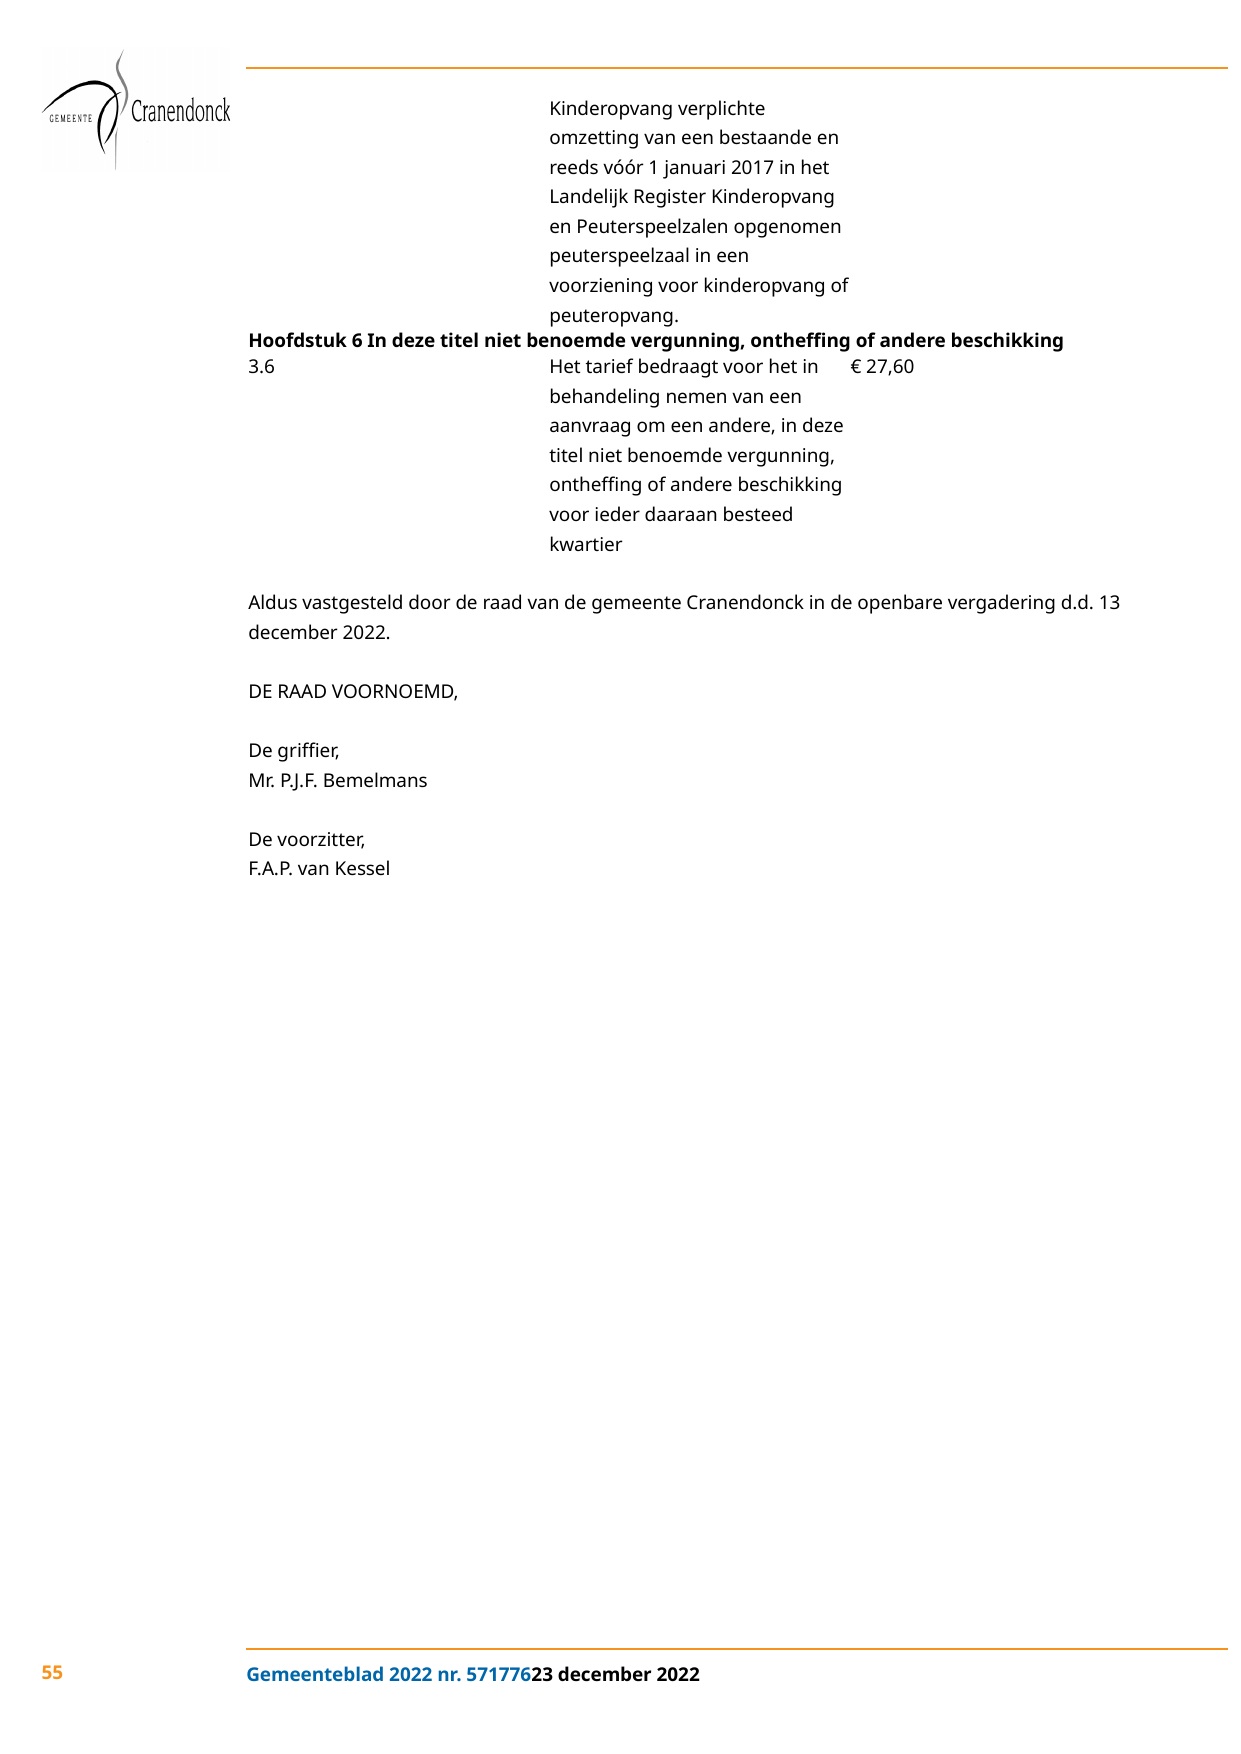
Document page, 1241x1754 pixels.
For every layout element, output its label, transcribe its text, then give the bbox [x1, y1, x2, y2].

table_cell Hoofdstuk 6 In deze titel niet benoemde vergunning, ontheffing of andere beschikking [248, 328, 1152, 353]
text F.A.P. van Kessel [248, 856, 1152, 881]
text Mr. P.J.F. Bemelmans [248, 767, 1152, 793]
text De voorzitter, [248, 826, 1152, 852]
text Aldus vastgesteld door de raad van de gemeente Cranendonck in de openbare vergadering d.d. 13 december 2022. [248, 589, 1152, 645]
table_cell Kinderopvang verplichte omzetting van een bestaande en reeds vóór 1 januari 2017 in het Landelijk Register Kinderopvang en Peuterspeelzalen opgenomen peuterspeelzaal in een voorziening voor kinderopvang of peuteropvang. [549, 95, 850, 328]
table_cell [248, 95, 549, 328]
picture [41, 47, 231, 172]
table_cell Het tarief bedraagt voor het in behandeling nemen van een aanvraag om een andere, in deze titel niet benoemde vergunning, ontheffing of andere beschikking voor ieder daaraan besteed kwartier [549, 353, 850, 557]
table_cell [850, 95, 1152, 328]
table_cell € 27,60 [850, 353, 1152, 557]
text De griffier, [248, 737, 1152, 763]
text DE RAAD VOORNOEMD, [248, 678, 1152, 704]
table_cell 3.6 [248, 353, 549, 557]
